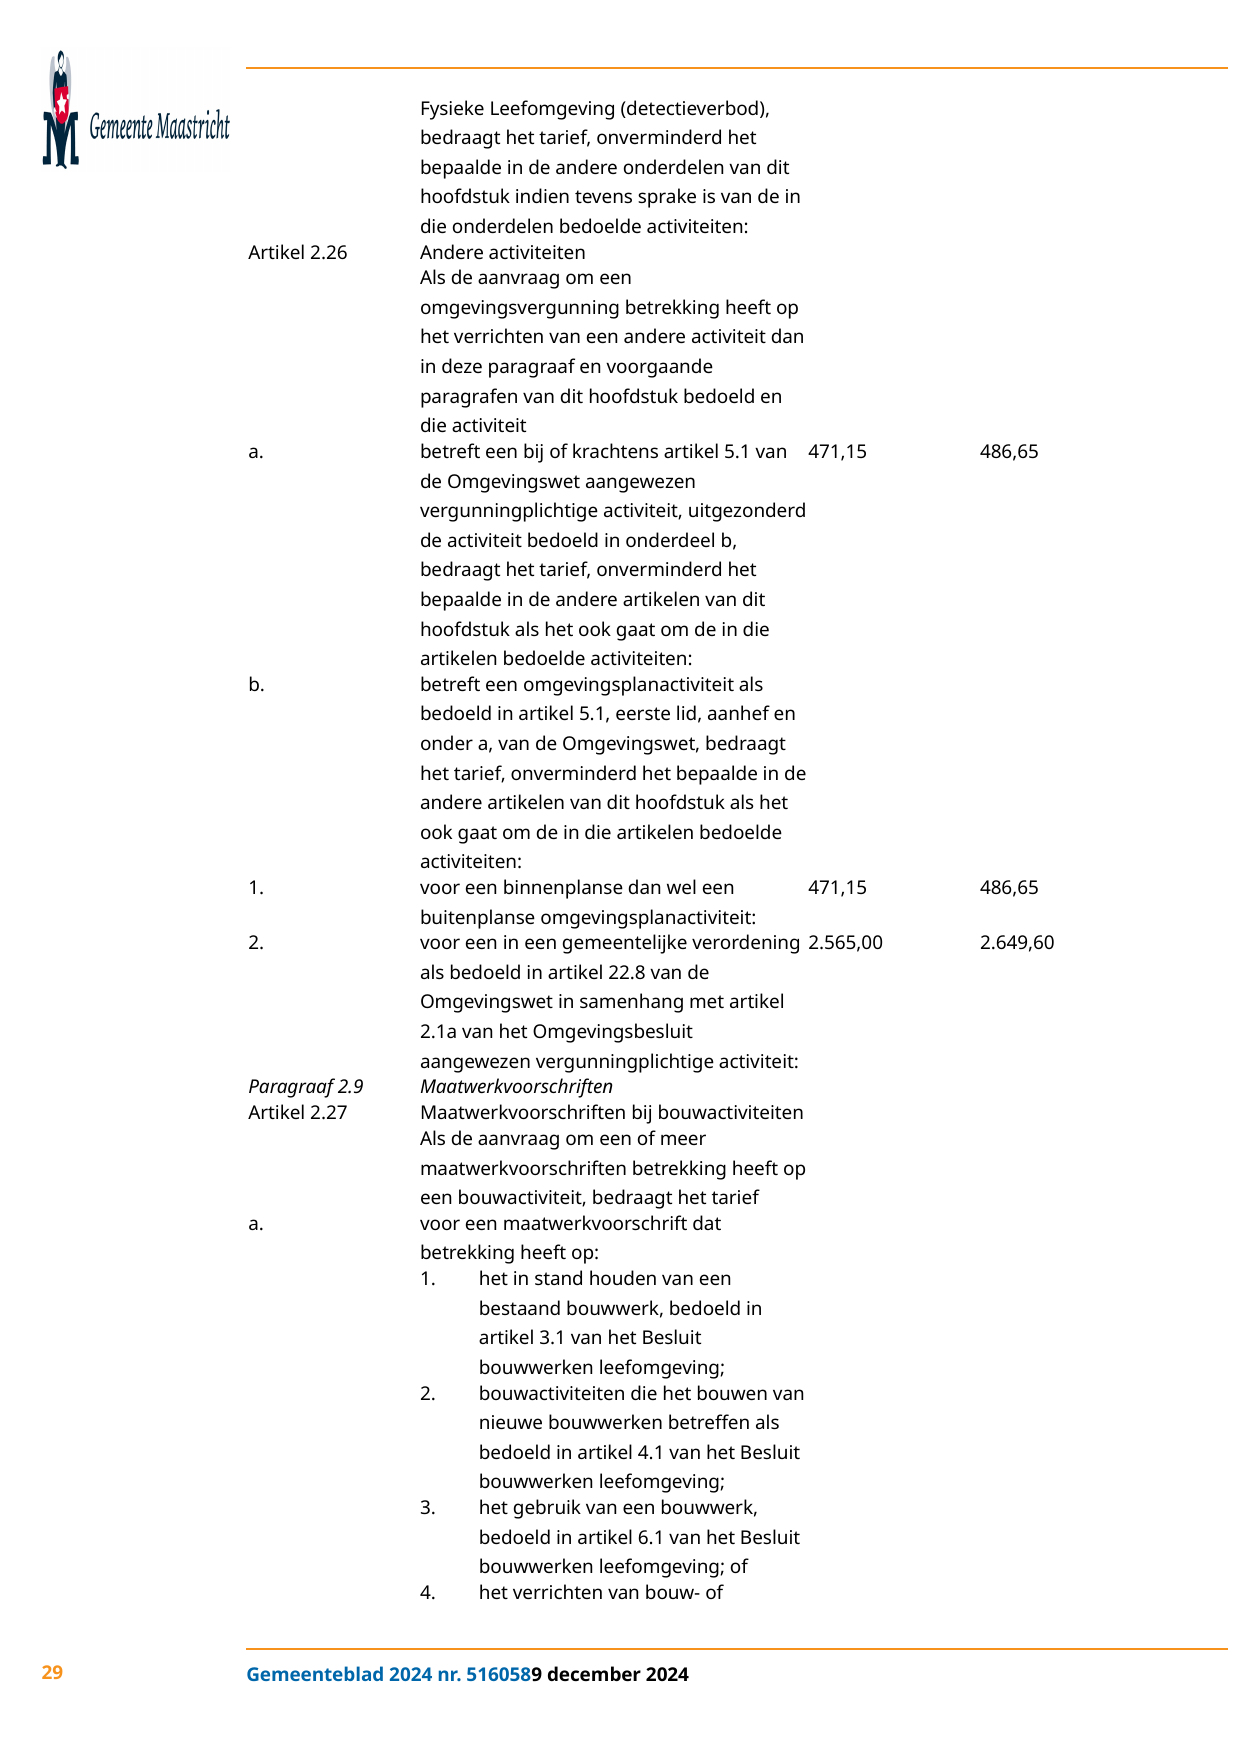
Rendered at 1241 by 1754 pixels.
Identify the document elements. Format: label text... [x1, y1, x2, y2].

table_cell Artikel 2.27 [248, 1099, 420, 1125]
table_cell [808, 1125, 980, 1210]
table_cell [808, 1380, 980, 1494]
table_cell betreft een omgevingsplanactiviteit als bedoeld in artikel 5.1, eerste lid, aanhef en onder a, van de Omgevingswet, bedraagt het tarief, onverminderd het bepaalde in de andere artikelen van dit hoofdstuk als het ook gaat om de in die artikelen bedoelde activiteiten: [420, 671, 808, 874]
table_cell het gebruik van een bouwwerk, bedoeld in artikel 6.1 van het Besluit bouwwerken leefomgeving; of [420, 1494, 808, 1579]
table_cell voor een in een gemeentelijke verordening als bedoeld in artikel 22.8 van de Omgevingswet in samenhang met artikel 2.1a van het Omgevingsbesluit aangewezen vergunningplichtige activiteit: [420, 930, 808, 1074]
table_cell 1. [248, 874, 420, 929]
table_cell 471,15 [808, 874, 980, 929]
table_cell [980, 1579, 1152, 1605]
table_cell [808, 1074, 980, 1099]
table_cell voor een binnenplanse dan wel een buitenplanse omgevingsplanactiviteit: [420, 874, 808, 929]
table_cell 471,15 [808, 438, 980, 671]
table_cell [808, 265, 980, 438]
table_cell [980, 95, 1152, 239]
table_cell [980, 1125, 1152, 1210]
table_cell [808, 95, 980, 239]
table_cell [980, 1074, 1152, 1099]
table_cell 2.649,60 [980, 930, 1152, 1074]
table_cell Andere activiteiten [420, 239, 808, 264]
table_cell [808, 1099, 980, 1125]
table_cell [808, 1210, 980, 1265]
table_cell 2.565,00 [808, 930, 980, 1074]
table_cell [248, 1125, 420, 1210]
table_cell [980, 1380, 1152, 1494]
table_cell a. [248, 1210, 420, 1605]
table_cell [980, 265, 1152, 438]
table_cell [980, 1494, 1152, 1579]
table_cell Paragraaf 2.9 [248, 1074, 420, 1099]
table_cell [808, 1265, 980, 1380]
table_cell betreft een bij of krachtens artikel 5.1 van de Omgevingswet aangewezen vergunningplichtige activiteit, uitgezonderd de activiteit bedoeld in onderdeel b, bedraagt het tarief, onverminderd het bepaalde in de andere artikelen van dit hoofdstuk als het ook gaat om de in die artikelen bedoelde activiteiten: [420, 438, 808, 671]
table_cell [248, 95, 420, 239]
table_cell a. [248, 438, 420, 671]
table_cell Maatwerkvoorschriften bij bouwactiviteiten [420, 1099, 808, 1125]
table_cell Maatwerkvoorschriften [420, 1074, 808, 1099]
table_cell [980, 671, 1152, 874]
table_cell voor een maatwerkvoorschrift dat betrekking heeft op: [420, 1210, 808, 1265]
table_cell [980, 1210, 1152, 1265]
picture [41, 47, 231, 172]
table_cell het in stand houden van een bestaand bouwwerk, bedoeld in artikel 3.1 van het Besluit bouwwerken leefomgeving; [420, 1265, 808, 1380]
table_cell [808, 671, 980, 874]
table_cell het verrichten van bouw- of [420, 1579, 808, 1605]
table_cell Artikel 2.26 [248, 239, 420, 264]
table_cell [808, 1494, 980, 1579]
table_cell Fysieke Leefomgeving (detectieverbod), bedraagt het tarief, onverminderd het bepaalde in de andere onderdelen van dit hoofdstuk indien tevens sprake is van de in die onderdelen bedoelde activiteiten: [420, 95, 808, 239]
table_cell [980, 1265, 1152, 1380]
table_cell 486,65 [980, 438, 1152, 671]
table_cell Als de aanvraag om een omgevingsvergunning betrekking heeft op het verrichten van een andere activiteit dan in deze paragraaf en voorgaande paragrafen van dit hoofdstuk bedoeld en die activiteit [420, 265, 808, 438]
table_cell Als de aanvraag om een of meer maatwerkvoorschriften betrekking heeft op een bouwactiviteit, bedraagt het tarief [420, 1125, 808, 1210]
table_cell [980, 1099, 1152, 1125]
table_cell [808, 1579, 980, 1605]
table_cell [808, 239, 980, 264]
table_cell [980, 239, 1152, 264]
table_cell bouwactiviteiten die het bouwen van nieuwe bouwwerken betreffen als bedoeld in artikel 4.1 van het Besluit bouwwerken leefomgeving; [420, 1380, 808, 1494]
table_cell 2. [248, 930, 420, 1074]
table_cell b. [248, 671, 420, 874]
table_cell 486,65 [980, 874, 1152, 929]
table_cell [248, 265, 420, 438]
